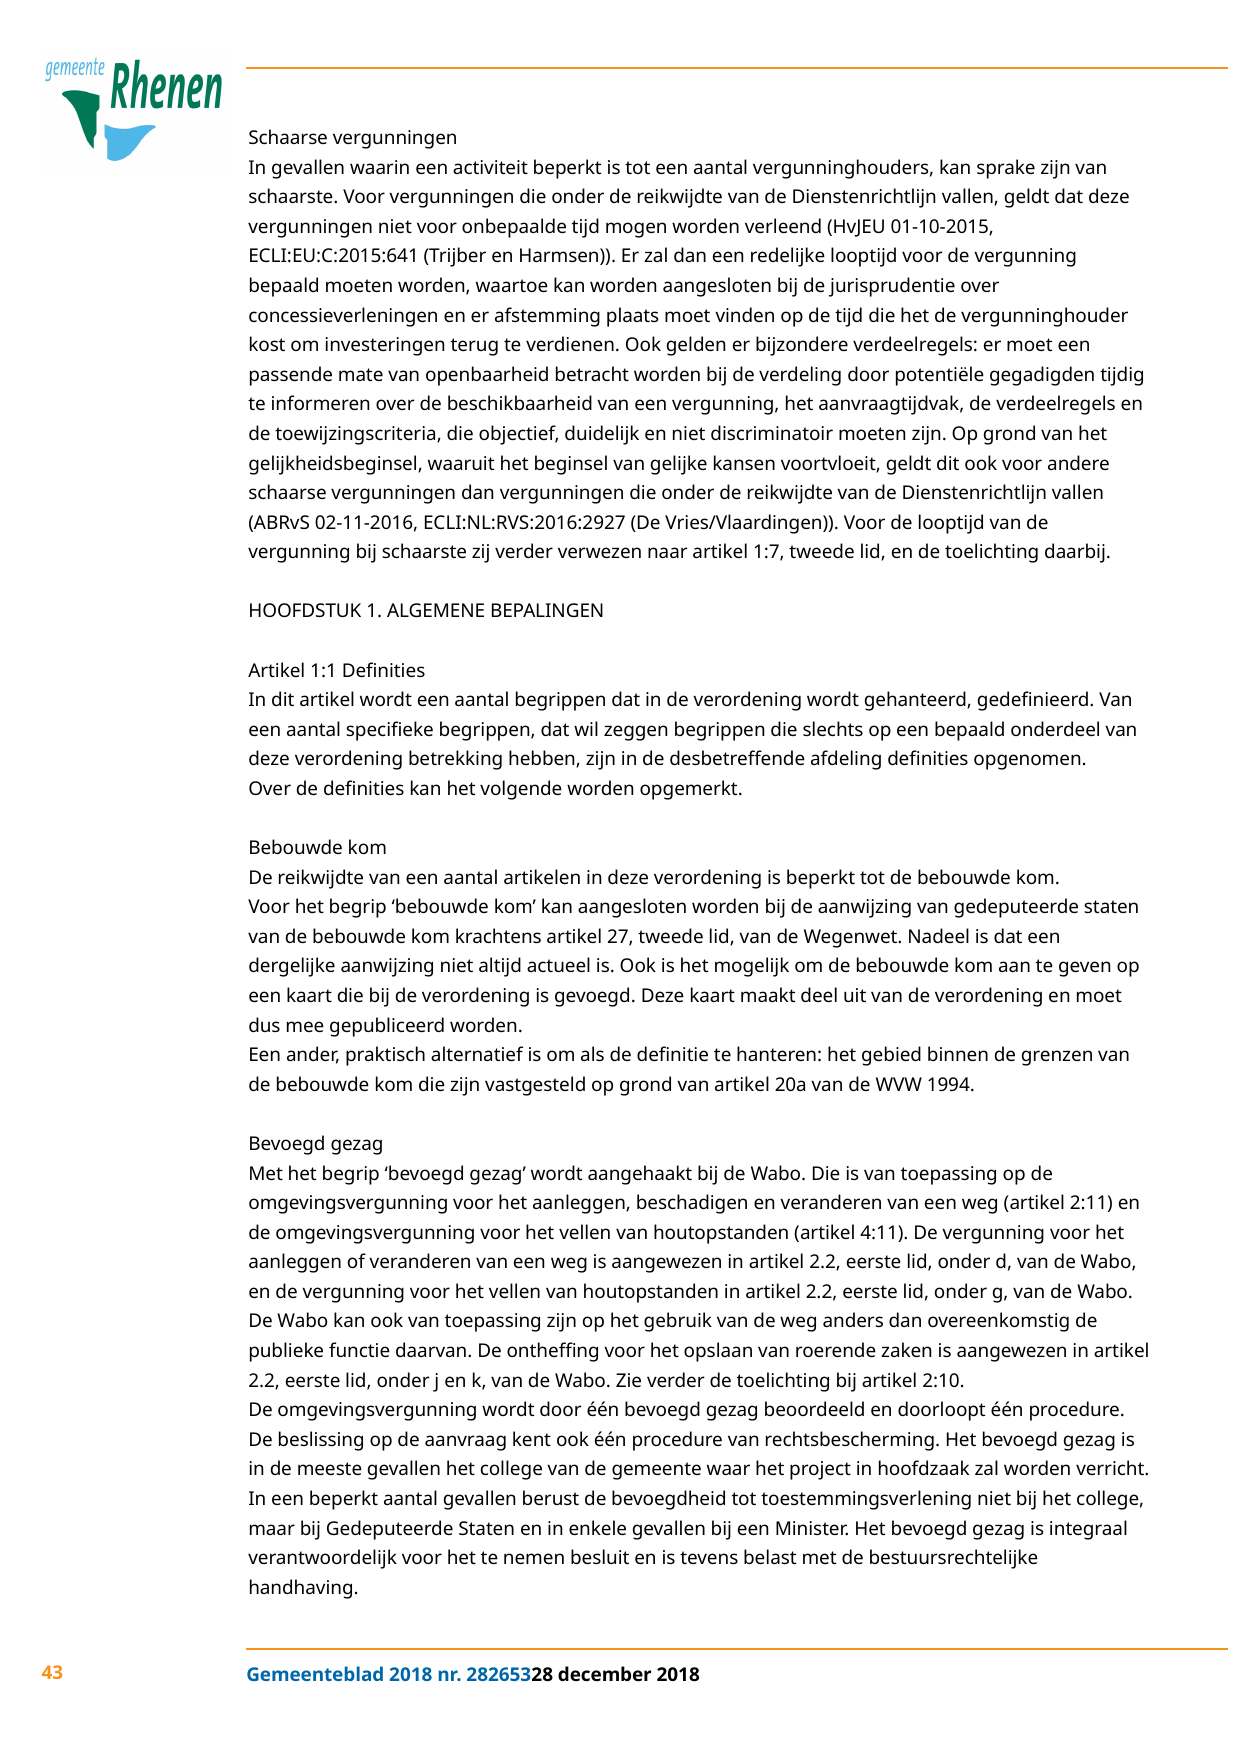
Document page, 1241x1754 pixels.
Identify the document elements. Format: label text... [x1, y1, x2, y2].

text Over de definities kan het volgende worden opgemerkt. [248, 775, 1152, 801]
picture [41, 47, 231, 172]
text De omgevingsvergunning wordt door één bevoegd gezag beoordeeld en doorloopt één procedure. De beslissing op de aanvraag kent ook één procedure van rechtsbescherming. Het bevoegd gezag is in de meeste gevallen het college van de gemeente waar het project in hoofdzaak zal worden verricht. In een beperkt aantal gevallen berust de bevoegdheid tot toestemmingsverlening niet bij het college, maar bij Gedeputeerde Staten en in enkele gevallen bij een Minister. Het bevoegd gezag is integraal verantwoordelijk voor het te nemen besluit en is tevens belast met de bestuursrechtelijke handhaving. [248, 1396, 1152, 1600]
text De reikwijdte van een aantal artikelen in deze verordening is beperkt tot de bebouwde kom. [248, 864, 1152, 890]
text In gevallen waarin een activiteit beperkt is tot een aantal vergunninghouders, kan sprake zijn van schaarste. Voor vergunningen die onder de reikwijdte van de Dienstenrichtlijn vallen, geldt dat deze vergunningen niet voor onbepaalde tijd mogen worden verleend (HvJEU 01-10-2015, ECLI:EU:C:2015:641 (Trijber en Harmsen)). Er zal dan een redelijke looptijd voor de vergunning bepaald moeten worden, waartoe kan worden aangesloten bij de jurisprudentie over concessieverleningen en er afstemming plaats moet vinden op de tijd die het de vergunninghouder kost om investeringen terug te verdienen. Ook gelden er bijzondere verdeelregels: er moet een passende mate van openbaarheid betracht worden bij de verdeling door potentiële gegadigden tijdig te informeren over de beschikbaarheid van een vergunning, het aanvraagtijdvak, de verdeelregels en de toewijzingscriteria, die objectief, duidelijk en niet discriminatoir moeten zijn. Op grond van het gelijkheidsbeginsel, waaruit het beginsel van gelijke kansen voortvloeit, geldt dit ook voor andere schaarse vergunningen dan vergunningen die onder de reikwijdte van de Dienstenrichtlijn vallen (ABRvS 02-11-2016, ECLI:NL:RVS:2016:2927 (De Vries/Vlaardingen)). Voor de looptijd van de vergunning bij schaarste zij verder verwezen naar artikel 1:7, tweede lid, en de toelichting daarbij. [248, 154, 1152, 564]
text Een ander, praktisch alternatief is om als de definitie te hanteren: het gebied binnen de grenzen van de bebouwde kom die zijn vastgesteld op grond van artikel 20a van de WVW 1994. [248, 1041, 1152, 1097]
text Bebouwde kom [248, 834, 1152, 860]
text In dit artikel wordt een aantal begrippen dat in de verordening wordt gehanteerd, gedefinieerd. Van een aantal specifieke begrippen, dat wil zeggen begrippen die slechts op een bepaald onderdeel van deze verordening betrekking hebben, zijn in de desbetreffende afdeling definities opgenomen. [248, 686, 1152, 771]
text Voor het begrip ‘bebouwde kom’ kan aangesloten worden bij de aanwijzing van gedeputeerde staten van de bebouwde kom krachtens artikel 27, tweede lid, van de Wegenwet. Nadeel is dat een dergelijke aanwijzing niet altijd actueel is. Ook is het mogelijk om de bebouwde kom aan te geven op een kaart die bij de verordening is gevoegd. Deze kaart maakt deel uit van de verordening en moet dus mee gepubliceerd worden. [248, 893, 1152, 1038]
text HOOFDSTUK 1. ALGEMENE BEPALINGEN [248, 598, 1152, 623]
text Artikel 1:1 Definities [248, 657, 1152, 683]
text Bevoegd gezag [248, 1130, 1152, 1156]
text Met het begrip ‘bevoegd gezag’ wordt aangehaakt bij de Wabo. Die is van toepassing op de omgevingsvergunning voor het aanleggen, beschadigen en veranderen van een weg (artikel 2:11) en de omgevingsvergunning voor het vellen van houtopstanden (artikel 4:11). De vergunning voor het aanleggen of veranderen van een weg is aangewezen in artikel 2.2, eerste lid, onder d, van de Wabo, en de vergunning voor het vellen van houtopstanden in artikel 2.2, eerste lid, onder g, van de Wabo. De Wabo kan ook van toepassing zijn op het gebruik van de weg anders dan overeenkomstig de publieke functie daarvan. De ontheffing voor het opslaan van roerende zaken is aangewezen in artikel 2.2, eerste lid, onder j en k, van de Wabo. Zie verder de toelichting bij artikel 2:10. [248, 1160, 1152, 1393]
text Schaarse vergunningen [248, 124, 1152, 150]
